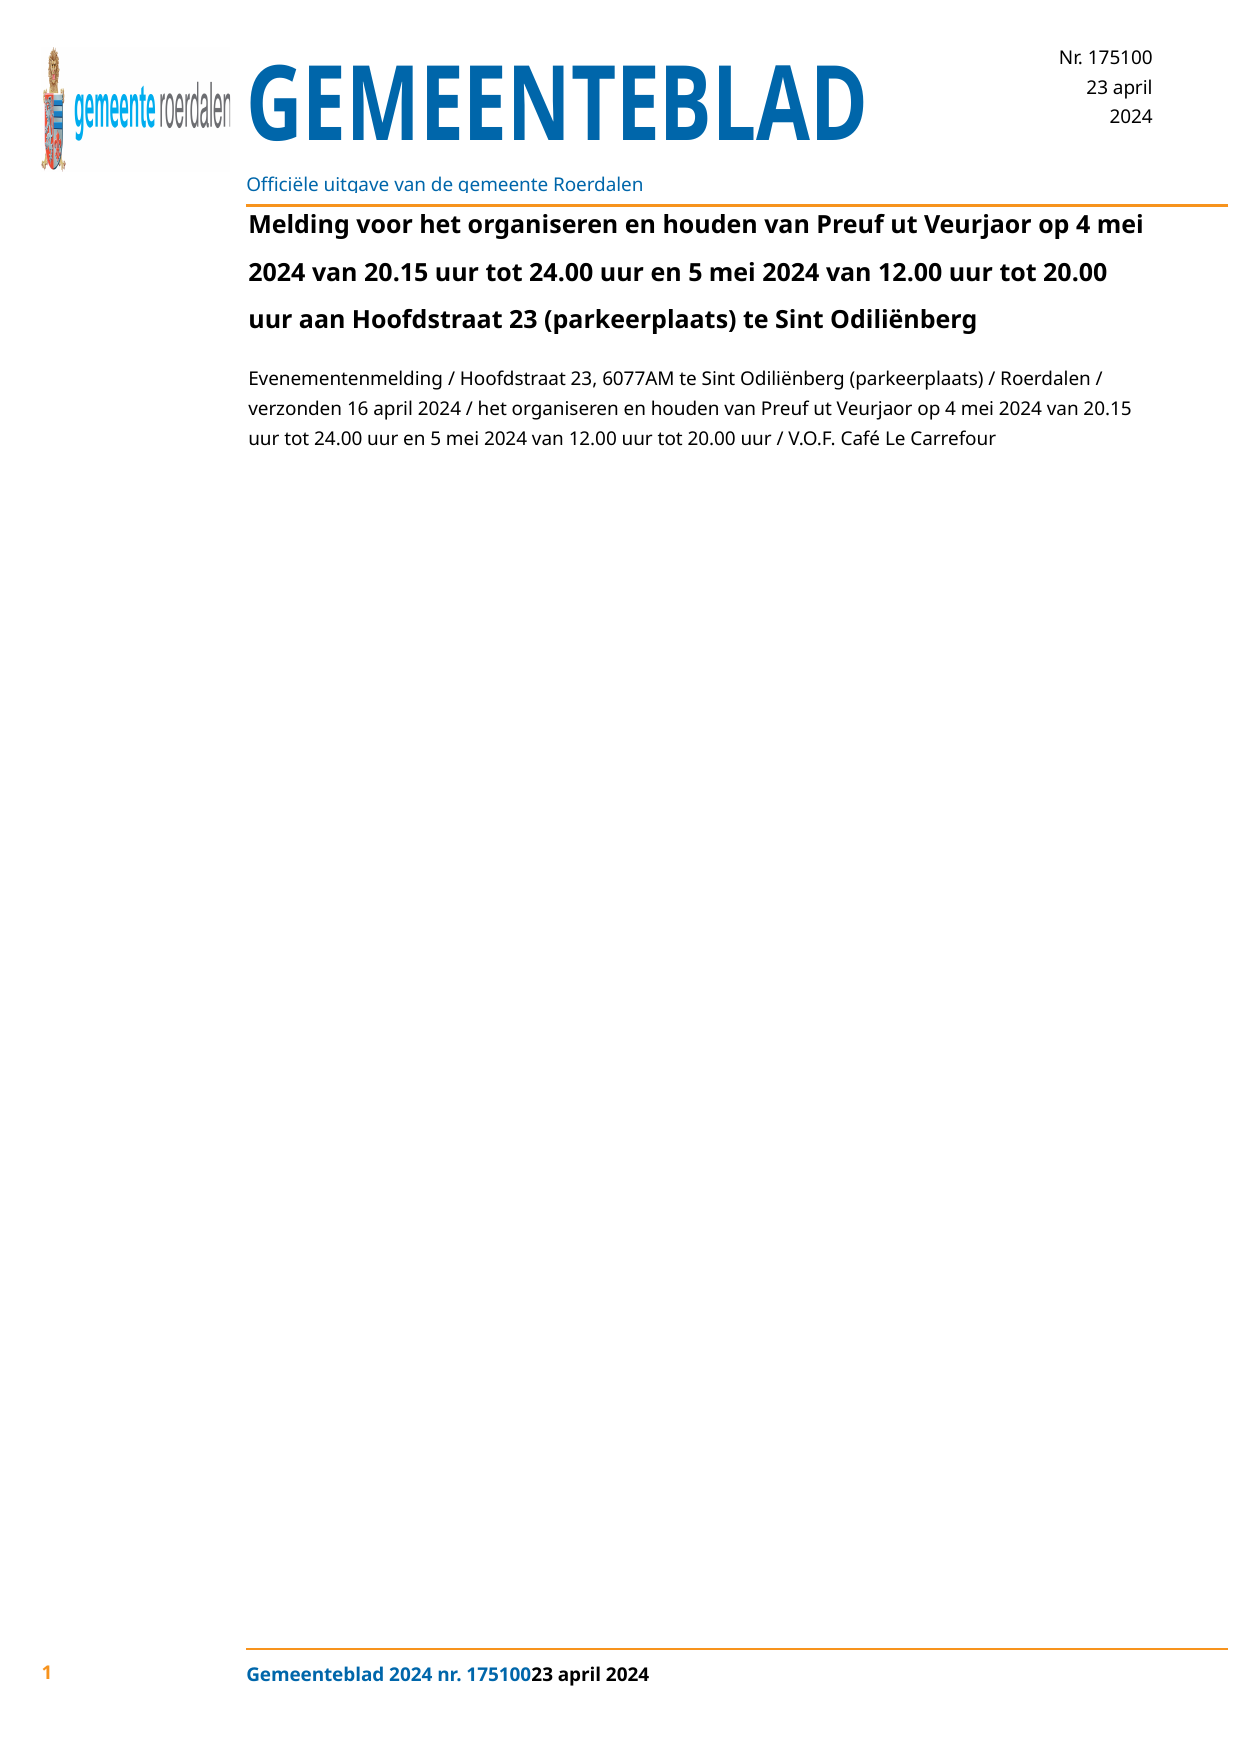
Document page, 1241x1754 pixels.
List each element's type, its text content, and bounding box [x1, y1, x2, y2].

text Melding voor het organiseren en houden van Preuf ut Veurjaor op 4 mei 2024 van 20.15 uur tot 24.00 uur en 5 mei 2024 van 12.00 uur tot 20.00 uur aan Hoofdstraat 23 (parkeerplaats) te Sint Odiliënberg [248, 207, 1152, 336]
text Evenementenmelding / Hoofdstraat 23, 6077AM te Sint Odiliënberg (parkeerplaats) / Roerdalen / verzonden 16 april 2024 / het organiseren en houden van Preuf ut Veurjaor op 4 mei 2024 van 20.15 uur tot 24.00 uur en 5 mei 2024 van 12.00 uur tot 20.00 uur / V.O.F. Café Le Carrefour [248, 366, 1152, 450]
picture [41, 47, 231, 172]
